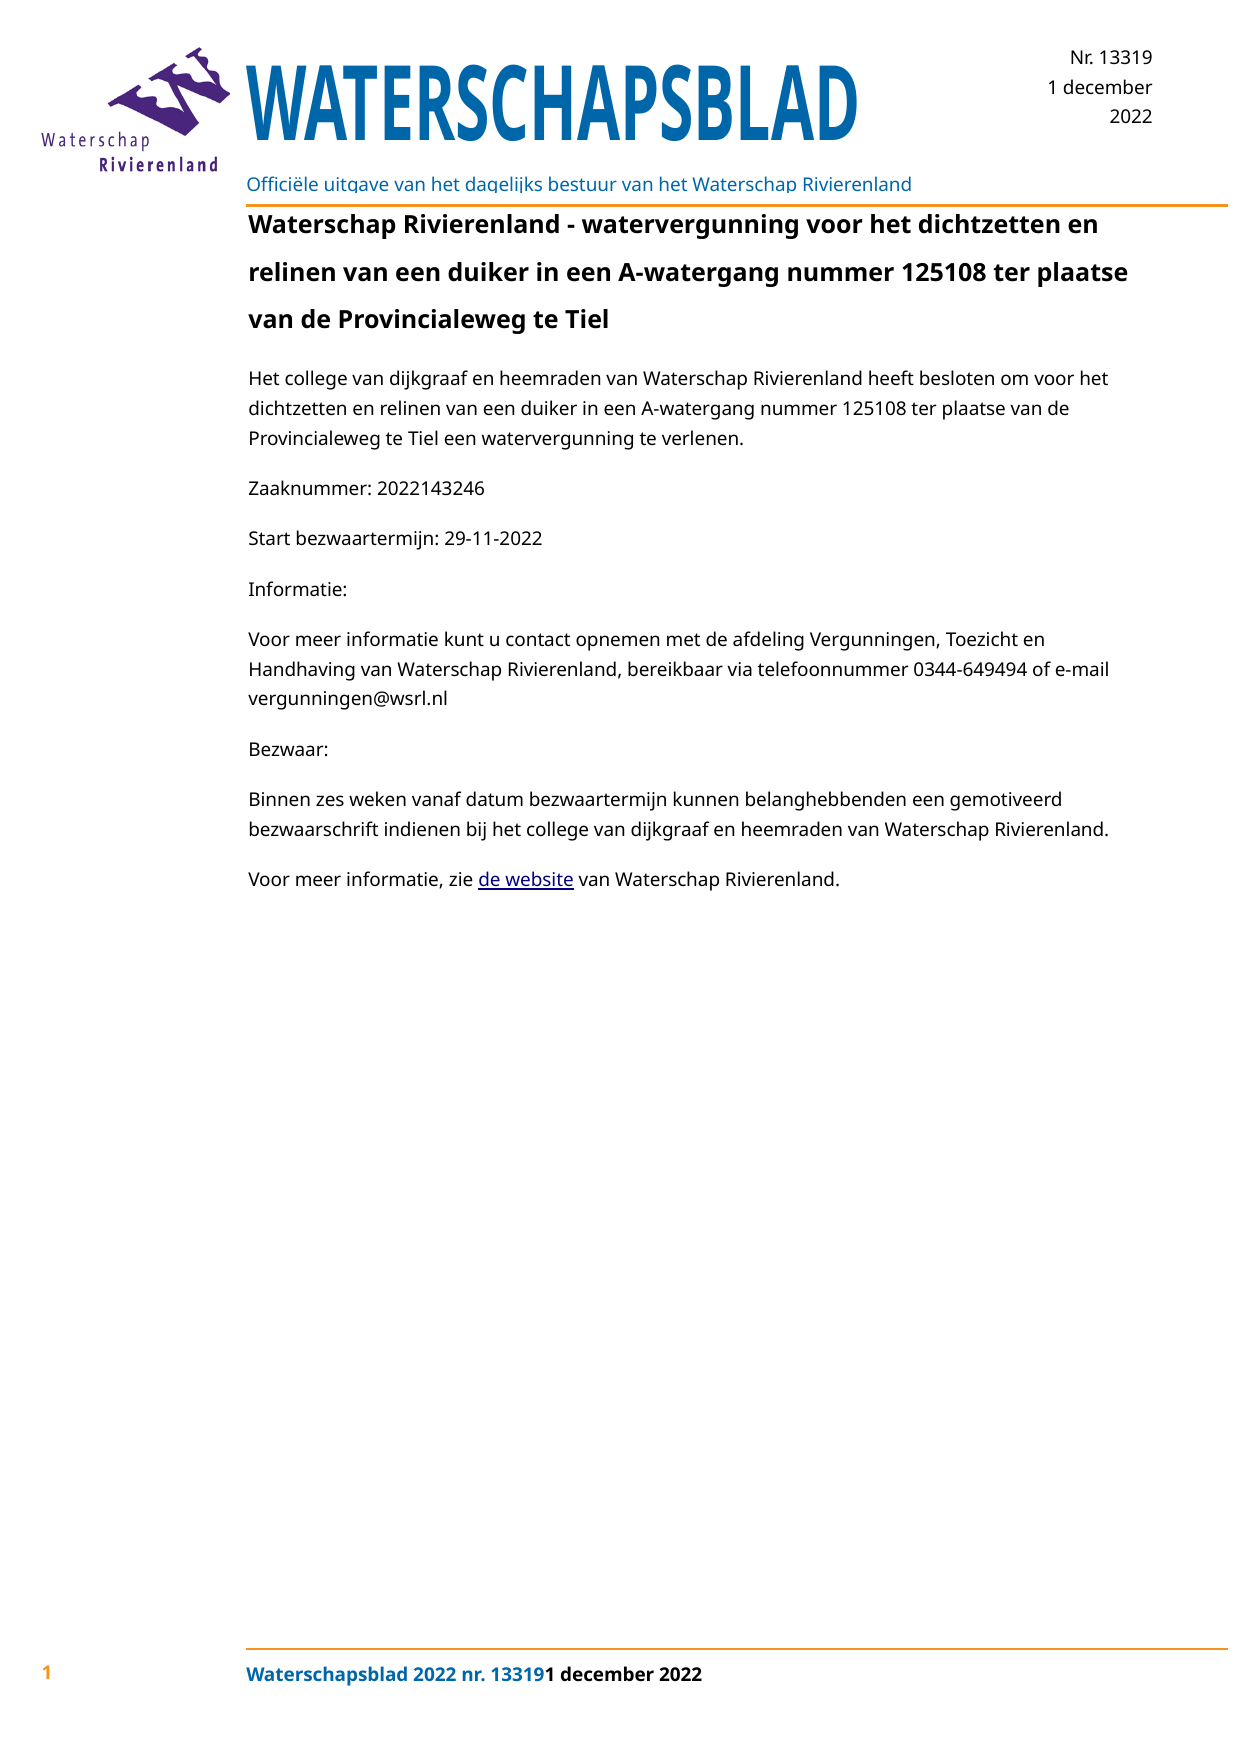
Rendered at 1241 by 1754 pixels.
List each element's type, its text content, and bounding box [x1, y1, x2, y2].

text Zaaknummer: 2022143246 [248, 475, 1152, 501]
text Informatie: [248, 576, 1152, 602]
text Binnen zes weken vanaf datum bezwaartermijn kunnen belanghebbenden een gemotiveerd bezwaarschrift indienen bij het college van dijkgraaf en heemraden van Waterschap Rivierenland. [248, 786, 1152, 842]
picture [41, 47, 231, 172]
text Waterschap Rivierenland - watervergunning voor het dichtzetten en relinen van een duiker in een A-watergang nummer 125108 ter plaatse van de Provincialeweg te Tiel [248, 207, 1152, 336]
text Voor meer informatie kunt u contact opnemen met de afdeling Vergunningen, Toezicht en Handhaving van Waterschap Rivierenland, bereikbaar via telefoonnummer 0344-649494 of e-mail vergunningen@wsrl.nl [248, 626, 1152, 711]
text Voor meer informatie, zie de website van Waterschap Rivierenland. [248, 866, 1152, 892]
text Start bezwaartermijn: 29-11-2022 [248, 526, 1152, 551]
text Bezwaar: [248, 736, 1152, 762]
text Het college van dijkgraaf en heemraden van Waterschap Rivierenland heeft besloten om voor het dichtzetten en relinen van een duiker in een A-watergang nummer 125108 ter plaatse van de Provincialeweg te Tiel een watervergunning te verlenen. [248, 366, 1152, 450]
